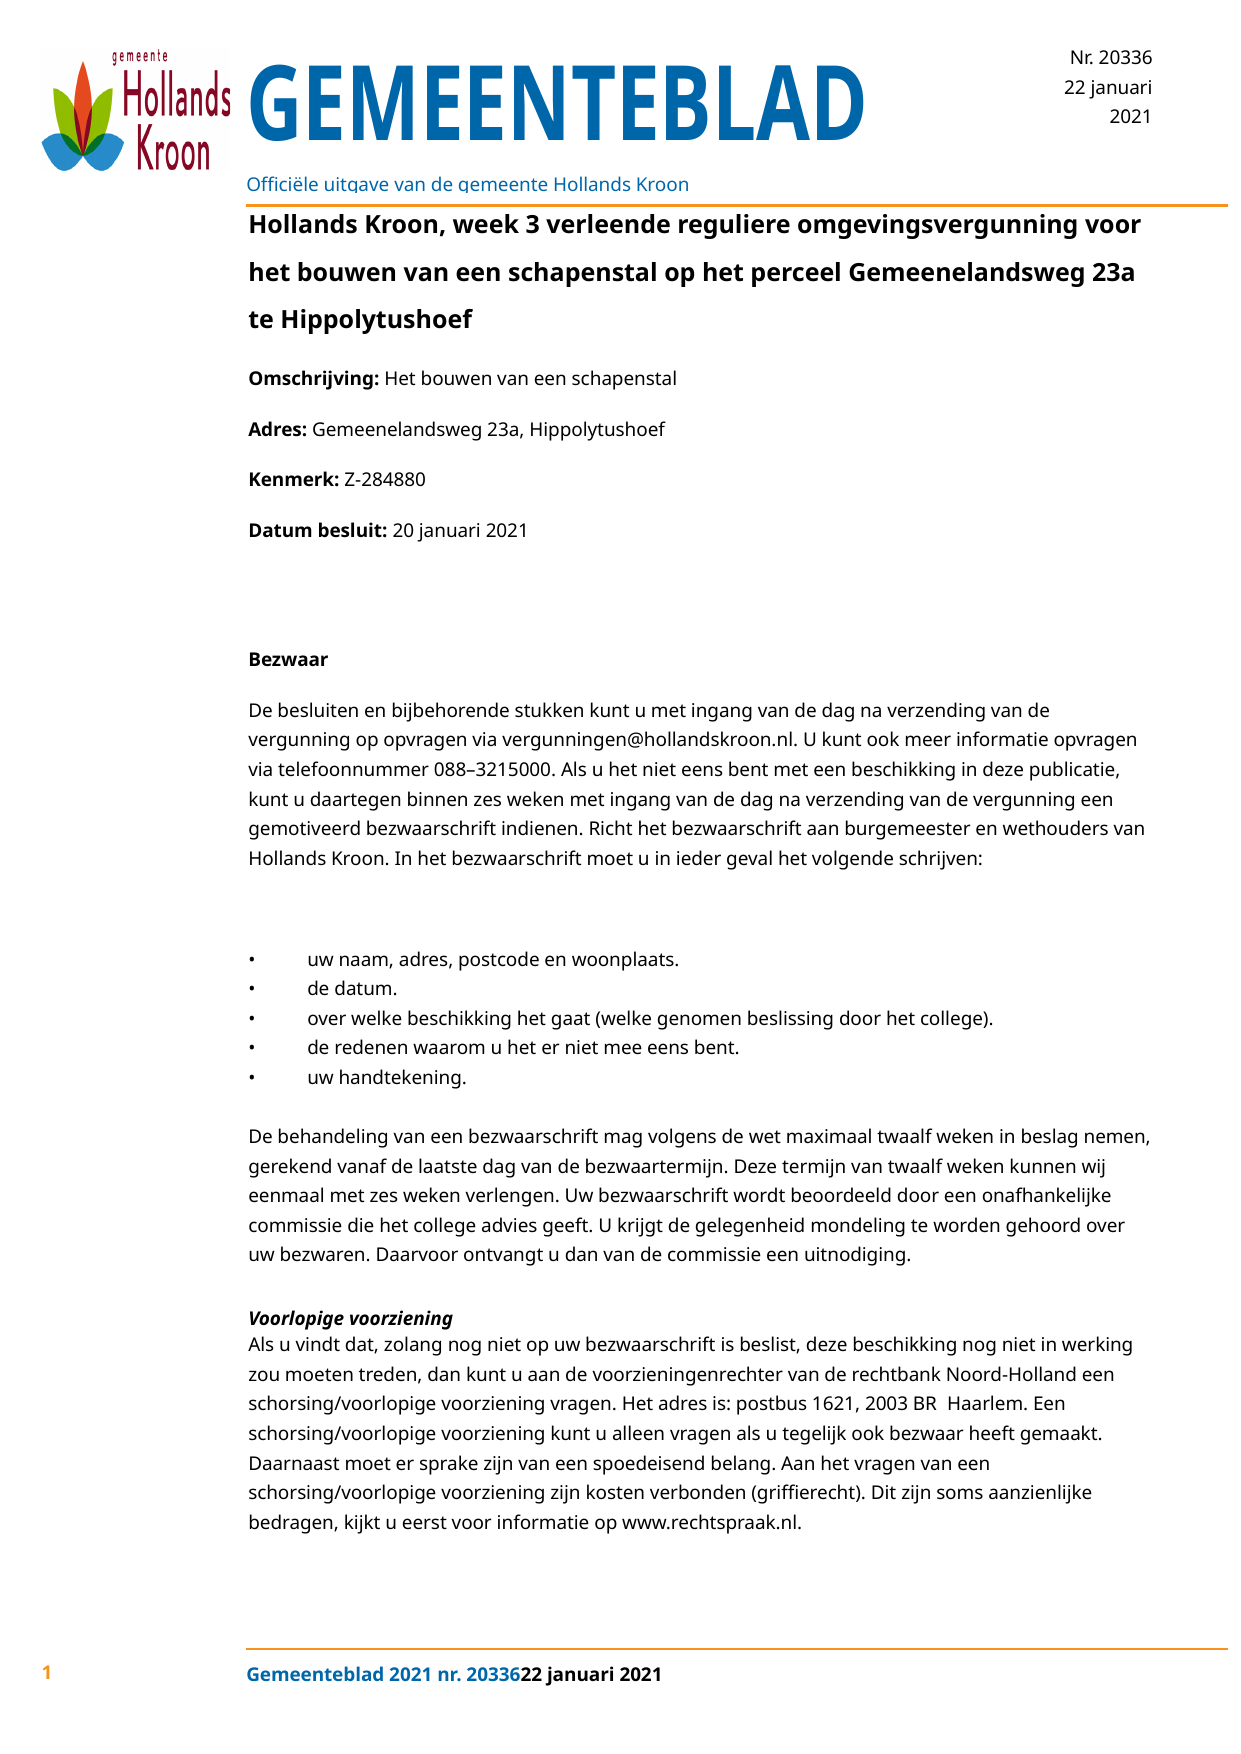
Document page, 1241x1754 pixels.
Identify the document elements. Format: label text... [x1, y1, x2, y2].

picture [41, 47, 231, 172]
table_header Datum besluit: 20 januari 2021 [248, 517, 700, 543]
list over welke beschikking het gaat (welke genomen beslissing door het college). [248, 1005, 1152, 1031]
list uw naam, adres, postcode en woonplaats. [248, 946, 1152, 972]
text Omschrijving: Het bouwen van een schapenstal [248, 366, 1152, 391]
text Als u vindt dat, zolang nog niet op uw bezwaarschrift is beslist, deze beschikking nog niet in werking zou moeten treden, dan kunt u aan de voorzieningenrechter van de rechtbank Noord-Holland een schorsing/voorlopige voorziening vragen. Het adres is: postbus 1621, 2003 BR Haarlem. Een schorsing/voorlopige voorziening kunt u alleen vragen als u tegelijk ook bezwaar heeft gemaakt. Daarnaast moet er sprake zijn van een spoedeisend belang. Aan het vragen van een schorsing/voorlopige voorziening zijn kosten verbonden (griffierecht). Dit zijn soms aanzienlijke bedragen, kijkt u eerst voor informatie op www.rechtspraak.nl. [248, 1331, 1152, 1534]
list de redenen waarom u het er niet mee eens bent. [248, 1034, 1152, 1060]
text Hollands Kroon, week 3 verleende reguliere omgevingsvergunning voor het bouwen van een schapenstal op het perceel Gemeenelandsweg 23a te Hippolytushoef [248, 207, 1152, 336]
text Adres: Gemeenelandsweg 23a, Hippolytushoef [248, 416, 1152, 442]
list de datum. [248, 975, 1152, 1001]
text De besluiten en bijbehorende stukken kunt u met ingang van de dag na verzending van de vergunning op opvragen via vergunningen@hollandskroon.nl. U kunt ook meer informatie opvragen via telefoonnummer 088–3215000. Als u het niet eens bent met een beschikking in deze publicatie, kunt u daartegen binnen zes weken met ingang van de dag na verzending van de vergunning een gemotiveerd bezwaarschrift indienen. Richt het bezwaarschrift aan burgemeester en wethouders van Hollands Kroon. In het bezwaarschrift moet u in ieder geval het volgende schrijven: [248, 697, 1152, 871]
text De behandeling van een bezwaarschrift mag volgens de wet maximaal twaalf weken in beslag nemen, gerekend vanaf de laatste dag van de bezwaartermijn. Deze termijn van twaalf weken kunnen wij eenmaal met zes weken verlengen. Uw bezwaarschrift wordt beoordeeld door een onafhankelijke commissie die het college advies geeft. U krijgt de gelegenheid mondeling te worden gehoord over uw bezwaren. Daarvoor ontvangt u dan van de commissie een uitnodiging. [248, 1123, 1152, 1267]
text Voorlopige voorziening [248, 1306, 1152, 1331]
text Bezwaar [248, 647, 1152, 672]
list uw handtekening. [248, 1064, 1152, 1090]
table_header [700, 517, 1152, 543]
text Kenmerk: Z-284880 [248, 466, 1152, 492]
